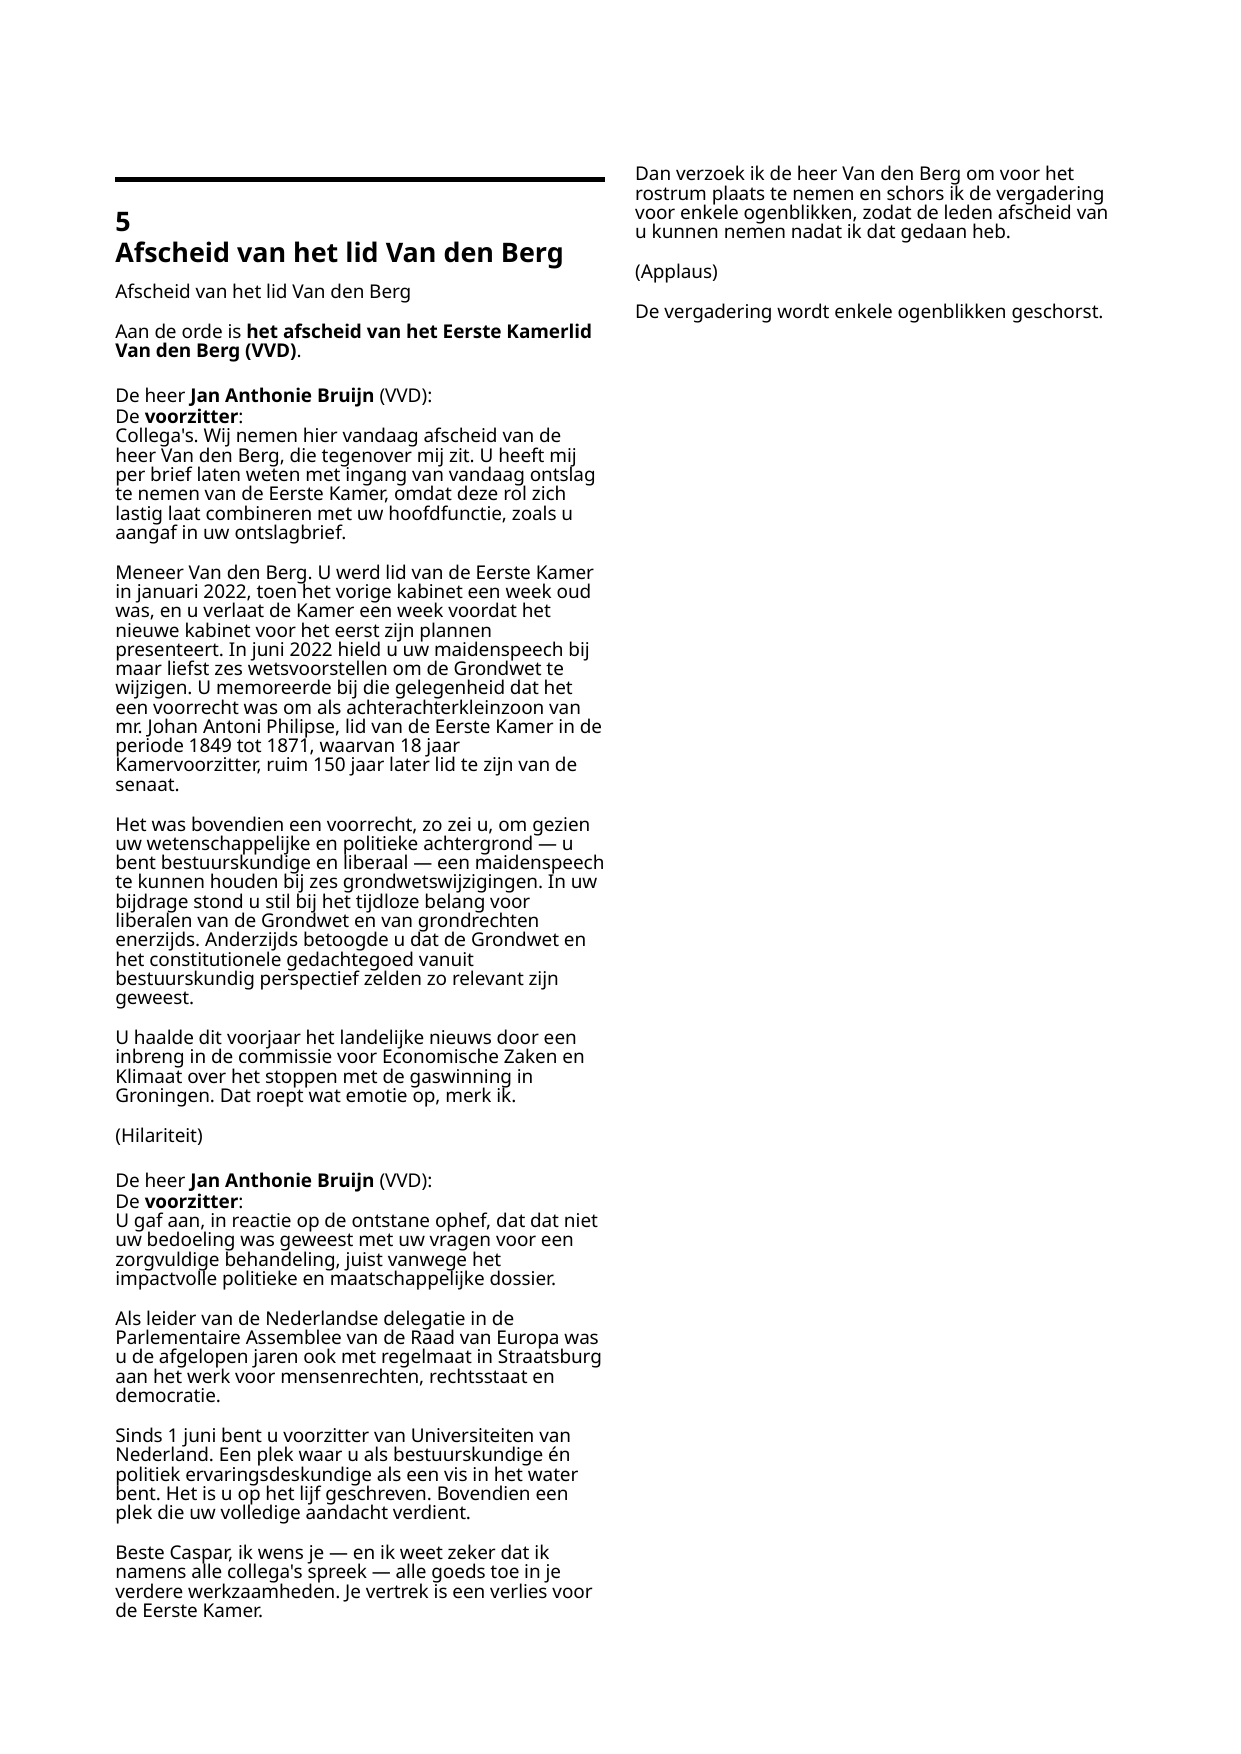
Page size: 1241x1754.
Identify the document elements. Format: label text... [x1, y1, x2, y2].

text Beste Caspar, ik wens je — en ik weet zeker dat ik namens alle collega's spreek — alle goeds toe in je verdere werkzaamheden. Je vertrek is een verlies voor de Eerste Kamer. [115, 1544, 605, 1621]
text Aan de orde is het afscheid van het Eerste Kamerlid Van den Berg (VVD). [115, 323, 605, 362]
text De voorzitter: [115, 408, 605, 427]
text De vergadering wordt enkele ogenblikken geschorst. [635, 303, 1125, 322]
text 5 [115, 203, 605, 239]
text Als leider van de Nederlandse delegatie in de Parlementaire Assemblee van de Raad van Europa was u de afgelopen jaren ook met regelmaat in Straatsburg aan het werk voor mensenrechten, rechtsstaat en democratie. [115, 1310, 605, 1406]
text Sinds 1 juni bent u voorzitter van Universiteiten van Nederland. Een plek waar u als bestuurskundige én politiek ervaringsdeskundige als een vis in het water bent. Het is u op het lijf geschreven. Bovendien een plek die uw volledige aandacht verdient. [115, 1427, 605, 1523]
text De voorzitter: [115, 1193, 605, 1212]
text Afscheid van het lid Van den Berg [115, 239, 605, 283]
text Collega's. Wij nemen hier vandaag afscheid van de heer Van den Berg, die tegenover mij zit. U heeft mij per brief laten weten met ingang van vandaag ontslag te nemen van de Eerste Kamer, omdat deze rol zich lastig laat combineren met uw hoofdfunctie, zoals u aangaf in uw ontslagbrief. [115, 427, 605, 543]
text (Hilariteit) [115, 1127, 605, 1146]
text U haalde dit voorjaar het landelijke nieuws door een inbreng in de commissie voor Economische Zaken en Klimaat over het stoppen met de gaswinning in Groningen. Dat roept wat emotie op, merk ik. [115, 1029, 605, 1106]
text Dan verzoek ik de heer Van den Berg om voor het rostrum plaats te nemen en schors ik de vergadering voor enkele ogenblikken, zodat de leden afscheid van u kunnen nemen nadat ik dat gedaan heb. [635, 165, 1125, 242]
text U gaf aan, in reactie op de ontstane ophef, dat dat niet uw bedoeling was geweest met uw vragen voor een zorgvuldige behandeling, juist vanwege het impactvolle politieke en maatschappelijke dossier. [115, 1212, 605, 1289]
text (Applaus) [635, 263, 1125, 282]
text Afscheid van het lid Van den Berg [115, 283, 605, 302]
text Meneer Van den Berg. U werd lid van de Eerste Kamer in januari 2022, toen het vorige kabinet een week oud was, en u verlaat de Kamer een week voordat het nieuwe kabinet voor het eerst zijn plannen presenteert. In juni 2022 hield u uw maidenspeech bij maar liefst zes wetsvoorstellen om de Grondwet te wijzigen. U memoreerde bij die gelegenheid dat het een voorrecht was om als achterachterkleinzoon van mr. Johan Antoni Philipse, lid van de Eerste Kamer in de periode 1849 tot 1871, waarvan 18 jaar Kamervoorzitter, ruim 150 jaar later lid te zijn van de senaat. [115, 564, 605, 795]
text De heer Jan Anthonie Bruijn (VVD): [115, 382, 605, 408]
text Het was bovendien een voorrecht, zo zei u, om gezien uw wetenschappelijke en politieke achtergrond — u bent bestuurskundige en liberaal — een maidenspeech te kunnen houden bij zes grondwetswijzigingen. In uw bijdrage stond u stil bij het tijdloze belang voor liberalen van de Grondwet en van grondrechten enerzijds. Anderzijds betoogde u dat de Grondwet en het constitutionele gedachtegoed vanuit bestuurskundig perspectief zelden zo relevant zijn geweest. [115, 816, 605, 1008]
text De heer Jan Anthonie Bruijn (VVD): [115, 1167, 605, 1193]
